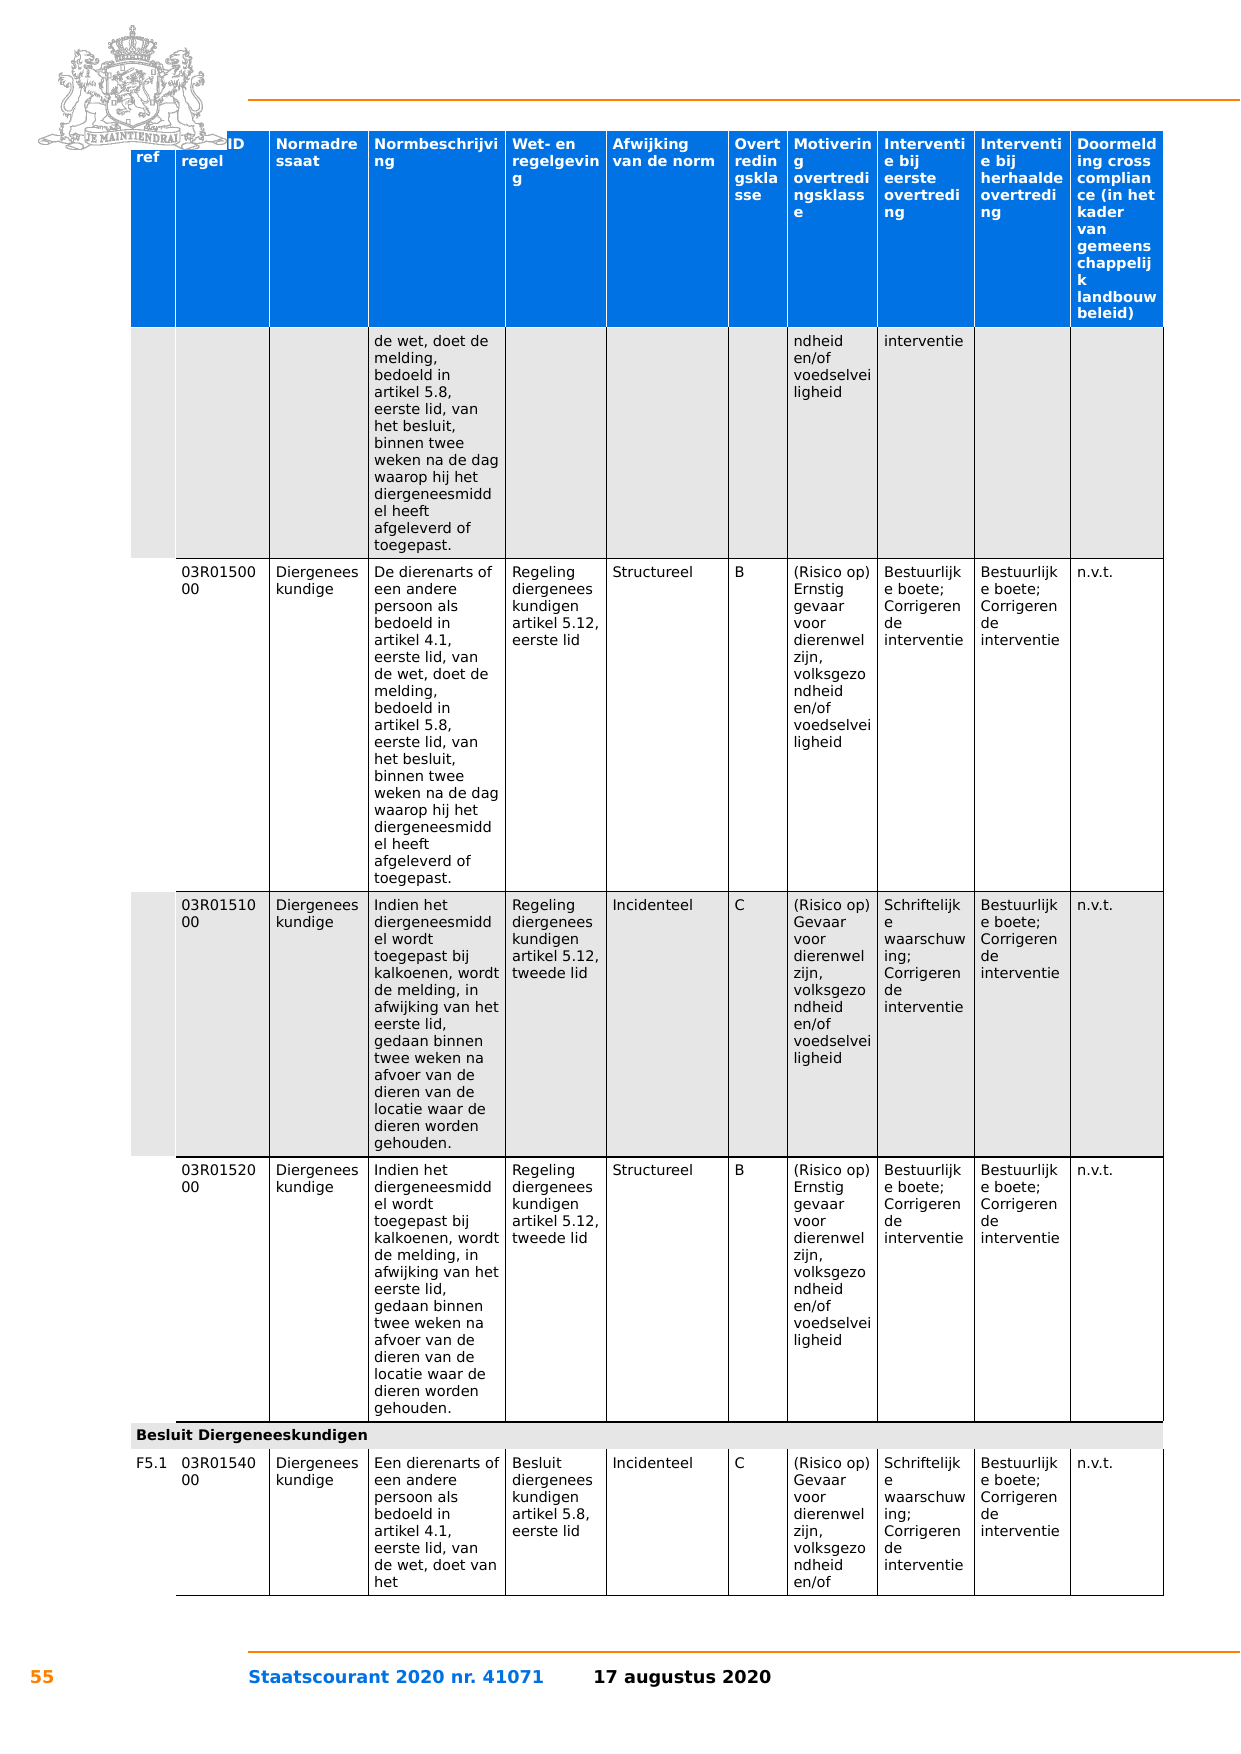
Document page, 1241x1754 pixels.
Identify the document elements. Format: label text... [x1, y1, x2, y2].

table_cell n.v.t. [1071, 1158, 1163, 1421]
table_cell Regeling diergeneeskundigen artikel 5.12, tweede lid [506, 892, 606, 1156]
table_cell Schriftelijke waarschuwing; Corrigerende interventie [878, 1450, 974, 1595]
table_cell ndheid en/of voedselveiligheid [788, 328, 877, 558]
table_cell Structureel [607, 559, 728, 891]
table_cell 03R0154000 [176, 1450, 269, 1595]
table_cell [176, 328, 269, 558]
table_cell [131, 328, 175, 558]
table_cell Bestuurlijke boete; Corrigerende interventie [878, 559, 974, 891]
table_cell Regeling diergeneeskundigen artikel 5.12, eerste lid [506, 559, 606, 891]
table_cell Besluit Diergeneeskundigen [131, 1423, 1163, 1449]
table_cell 03R0152000 [176, 1158, 269, 1421]
table_header Interventie bij eerste overtreding [878, 131, 974, 327]
table_cell [131, 559, 175, 891]
table_cell Diergeneeskundige [270, 1450, 368, 1595]
table_cell Indien het diergeneesmiddel wordt toegepast bij kalkoenen, wordt de melding, in afwijking van het eerste lid, gedaan binnen twee weken na afvoer van de dieren van de locatie waar de dieren worden gehouden. [369, 892, 505, 1156]
table_cell Bestuurlijke boete; Corrigerende interventie [878, 1158, 974, 1421]
table_cell C [729, 1450, 787, 1595]
table_cell Diergeneeskundige [270, 892, 368, 1156]
table_cell Structureel [607, 1158, 728, 1421]
table_cell n.v.t. [1071, 559, 1163, 891]
table_cell [975, 328, 1070, 558]
table_cell (Risico op) Ernstig gevaar voor dierenwelzijn, volksgezondheid en/of voedselveiligheid [788, 559, 877, 891]
table_cell [506, 328, 606, 558]
table_cell [270, 328, 368, 558]
table_cell [131, 892, 175, 1156]
table_header ID regel [176, 131, 269, 327]
table_header Afwijking van de norm [607, 131, 728, 327]
picture [38, 25, 227, 150]
table_header Motivering overtredingsklasse [788, 131, 877, 327]
table_cell n.v.t. [1071, 892, 1163, 1156]
table_cell n.v.t. [1071, 1450, 1163, 1595]
table_cell 03R0151000 [176, 892, 269, 1156]
table_cell Indien het diergeneesmiddel wordt toegepast bij kalkoenen, wordt de melding, in afwijking van het eerste lid, gedaan binnen twee weken na afvoer van de dieren van de locatie waar de dieren worden gehouden. [369, 1158, 505, 1421]
table_cell de wet, doet de melding, bedoeld in artikel 5.8, eerste lid, van het besluit, binnen twee weken na de dag waarop hij het diergeneesmiddel heeft afgeleverd of toegepast. [369, 328, 505, 558]
table_cell Bestuurlijke boete; Corrigerende interventie [975, 892, 1070, 1156]
table_header Doormelding cross compliance (in het kader van gemeenschappelijk landbouwbeleid) [1071, 131, 1163, 327]
table_cell Schriftelijke waarschuwing; Corrigerende interventie [878, 892, 974, 1156]
table_cell Regeling diergeneeskundigen artikel 5.12, tweede lid [506, 1158, 606, 1421]
table_cell Besluit diergeneeskundigen artikel 5.8, eerste lid [506, 1450, 606, 1595]
table_cell Een dierenarts of een andere persoon als bedoeld in artikel 4.1, eerste lid, van de wet, doet van het [369, 1450, 505, 1595]
table_cell Incidenteel [607, 1450, 728, 1595]
table_cell (Risico op) Gevaar voor dierenwelzijn, volksgezondheid en/of [788, 1450, 877, 1595]
table_cell 03R0150000 [176, 559, 269, 891]
table_cell [1071, 328, 1163, 558]
table_header Normbeschrijving [369, 131, 505, 327]
table_cell interventie [878, 328, 974, 558]
table_cell C [729, 892, 787, 1156]
table_cell Bestuurlijke boete; Corrigerende interventie [975, 1450, 1070, 1595]
table_header Wet- en regelgeving [506, 131, 606, 327]
table_cell B [729, 559, 787, 891]
table_cell Bestuurlijke boete; Corrigerende interventie [975, 1158, 1070, 1421]
table_cell B [729, 1158, 787, 1421]
table_cell [607, 328, 728, 558]
table_cell Bestuurlijke boete; Corrigerende interventie [975, 559, 1070, 891]
table_header Overtredingsklasse [729, 131, 787, 327]
table_cell (Risico op) Ernstig gevaar voor dierenwelzijn, volksgezondheid en/of voedselveiligheid [788, 1158, 877, 1421]
table_cell Incidenteel [607, 892, 728, 1156]
table_header Interventie bij herhaalde overtreding [975, 131, 1070, 327]
table_cell De dierenarts of een andere persoon als bedoeld in artikel 4.1, eerste lid, van de wet, doet de melding, bedoeld in artikel 5.8, eerste lid, van het besluit, binnen twee weken na de dag waarop hij het diergeneesmiddel heeft afgeleverd of toegepast. [369, 559, 505, 891]
table_cell Diergeneeskundige [270, 1158, 368, 1421]
table_cell [729, 328, 787, 558]
table_header ref [131, 150, 175, 327]
table_cell F5.1 [131, 1450, 175, 1595]
table_cell Diergeneeskundige [270, 559, 368, 891]
table_header Normadressaat [270, 131, 368, 327]
table_cell [131, 1158, 175, 1421]
table_cell (Risico op) Gevaar voor dierenwelzijn, volksgezondheid en/of voedselveiligheid [788, 892, 877, 1156]
